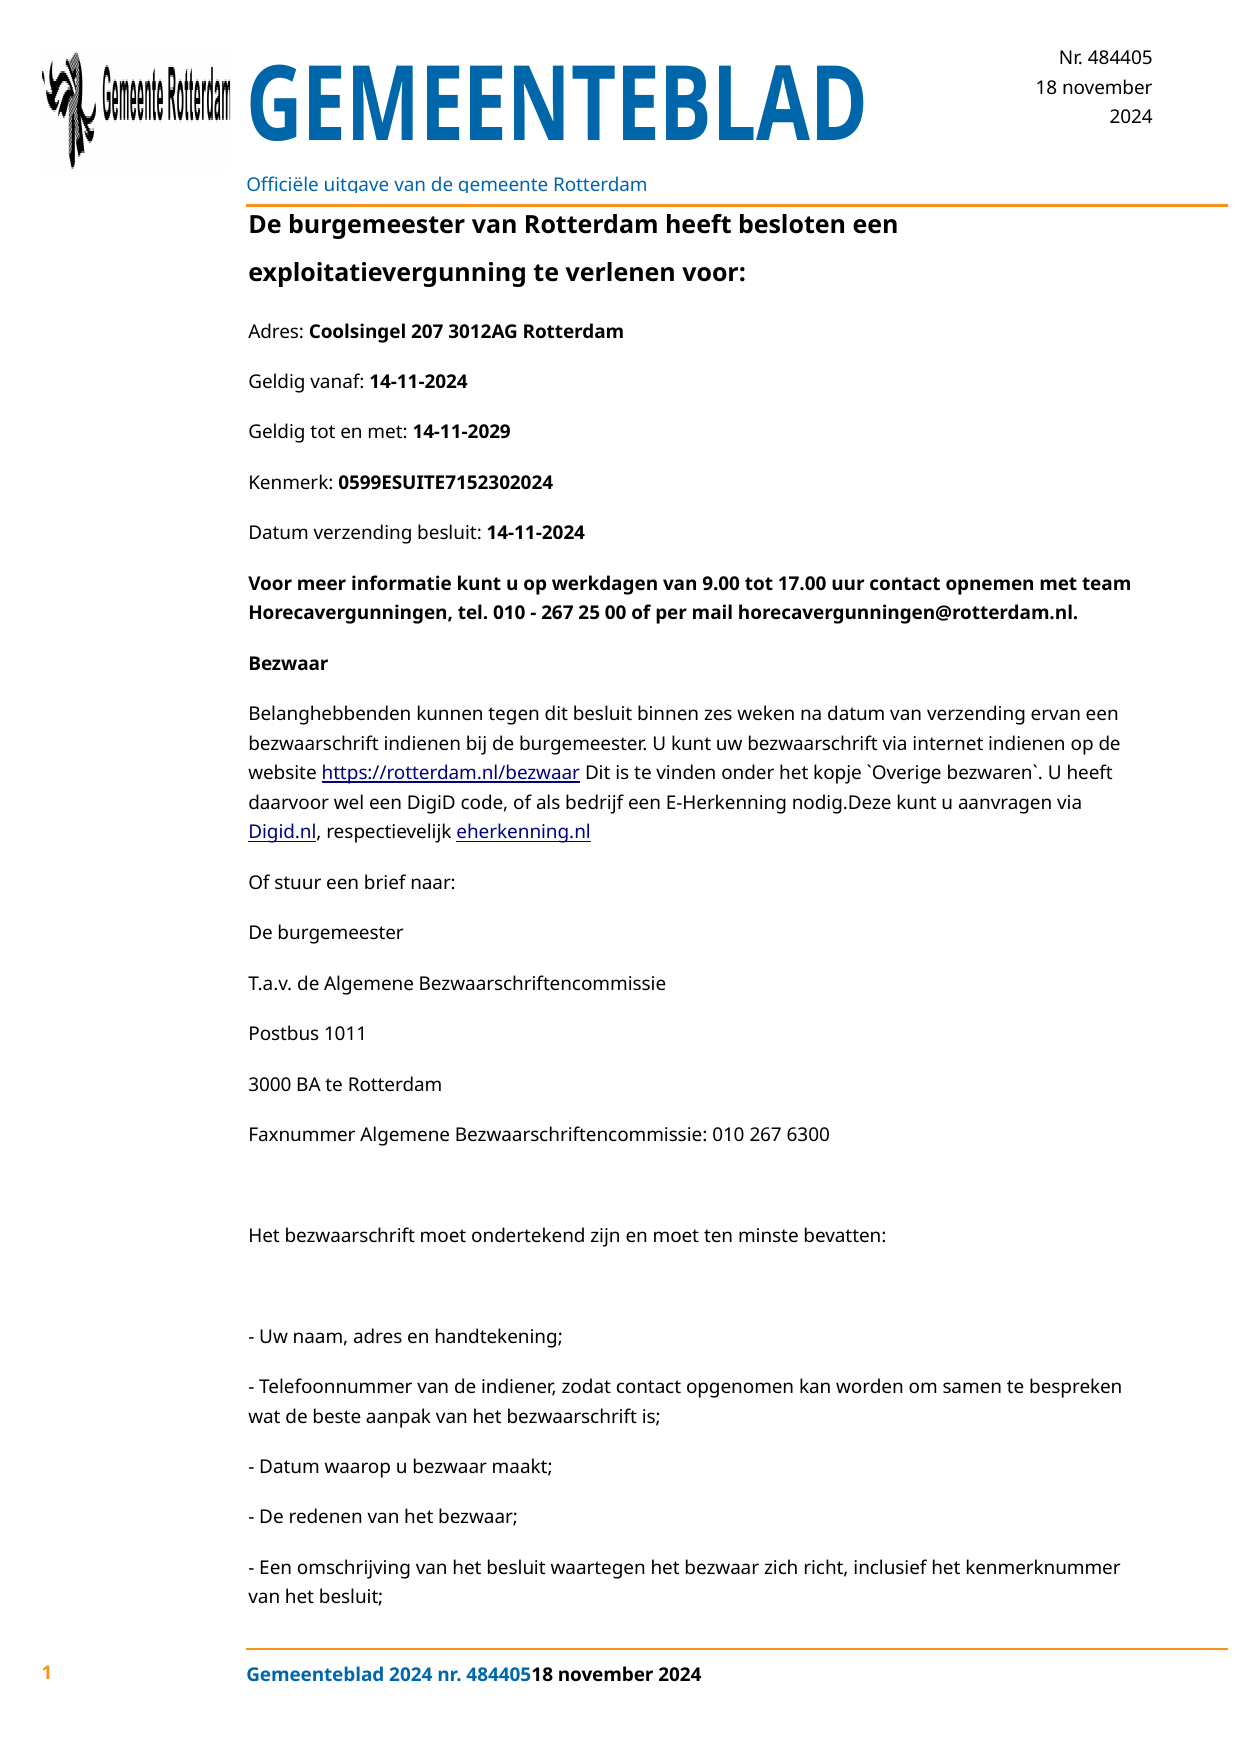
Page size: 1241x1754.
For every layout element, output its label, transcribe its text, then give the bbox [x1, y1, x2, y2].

text - Datum waarop u bezwaar maakt; [248, 1453, 1152, 1479]
text Of stuur een brief naar: [248, 869, 1152, 895]
picture [41, 47, 231, 172]
text Geldig vanaf: 14-11-2024 [248, 368, 1152, 394]
text Voor meer informatie kunt u op werkdagen van 9.00 tot 17.00 uur contact opnemen met team Horecavergunningen, tel. 010 - 267 25 00 of per mail horecavergunningen@rotterdam.nl. [248, 570, 1152, 625]
text - Een omschrijving van het besluit waartegen het bezwaar zich richt, inclusief het kenmerknummer van het besluit; [248, 1554, 1152, 1609]
text Geldig tot en met: 14-11-2029 [248, 419, 1152, 444]
text - Uw naam, adres en handtekening; [248, 1323, 1152, 1349]
text Belanghebbenden kunnen tegen dit besluit binnen zes weken na datum van verzending ervan een bezwaarschrift indienen bij de burgemeester. U kunt uw bezwaarschrift via internet indienen op de website https://rotterdam.nl/bezwaar Dit is te vinden onder het kopje `Overige bezwaren`. U heeft daarvoor wel een DigiD code, of als bedrijf een E-Herkenning nodig.Deze kunt u aanvragen via Digid.nl, respectievelijk eherkenning.nl [248, 700, 1152, 844]
text 3000 BA te Rotterdam [248, 1071, 1152, 1097]
text Postbus 1011 [248, 1020, 1152, 1046]
text T.a.v. de Algemene Bezwaarschriftencommissie [248, 970, 1152, 996]
text - Telefoonnummer van de indiener, zodat contact opgenomen kan worden om samen te bespreken wat de beste aanpak van het bezwaarschrift is; [248, 1373, 1152, 1429]
text Adres: Coolsingel 207 3012AG Rotterdam [248, 318, 1152, 344]
text - De redenen van het bezwaar; [248, 1504, 1152, 1529]
text Kenmerk: 0599ESUITE7152302024 [248, 469, 1152, 495]
text Datum verzending besluit: 14-11-2024 [248, 519, 1152, 545]
text Het bezwaarschrift moet ondertekend zijn en moet ten minste bevatten: [248, 1222, 1152, 1248]
text De burgemeester [248, 919, 1152, 945]
text De burgemeester van Rotterdam heeft besloten een exploitatievergunning te verlenen voor: [248, 207, 1152, 288]
text Bezwaar [248, 650, 1152, 676]
text Faxnummer Algemene Bezwaarschriftencommissie: 010 267 6300 [248, 1121, 1152, 1147]
